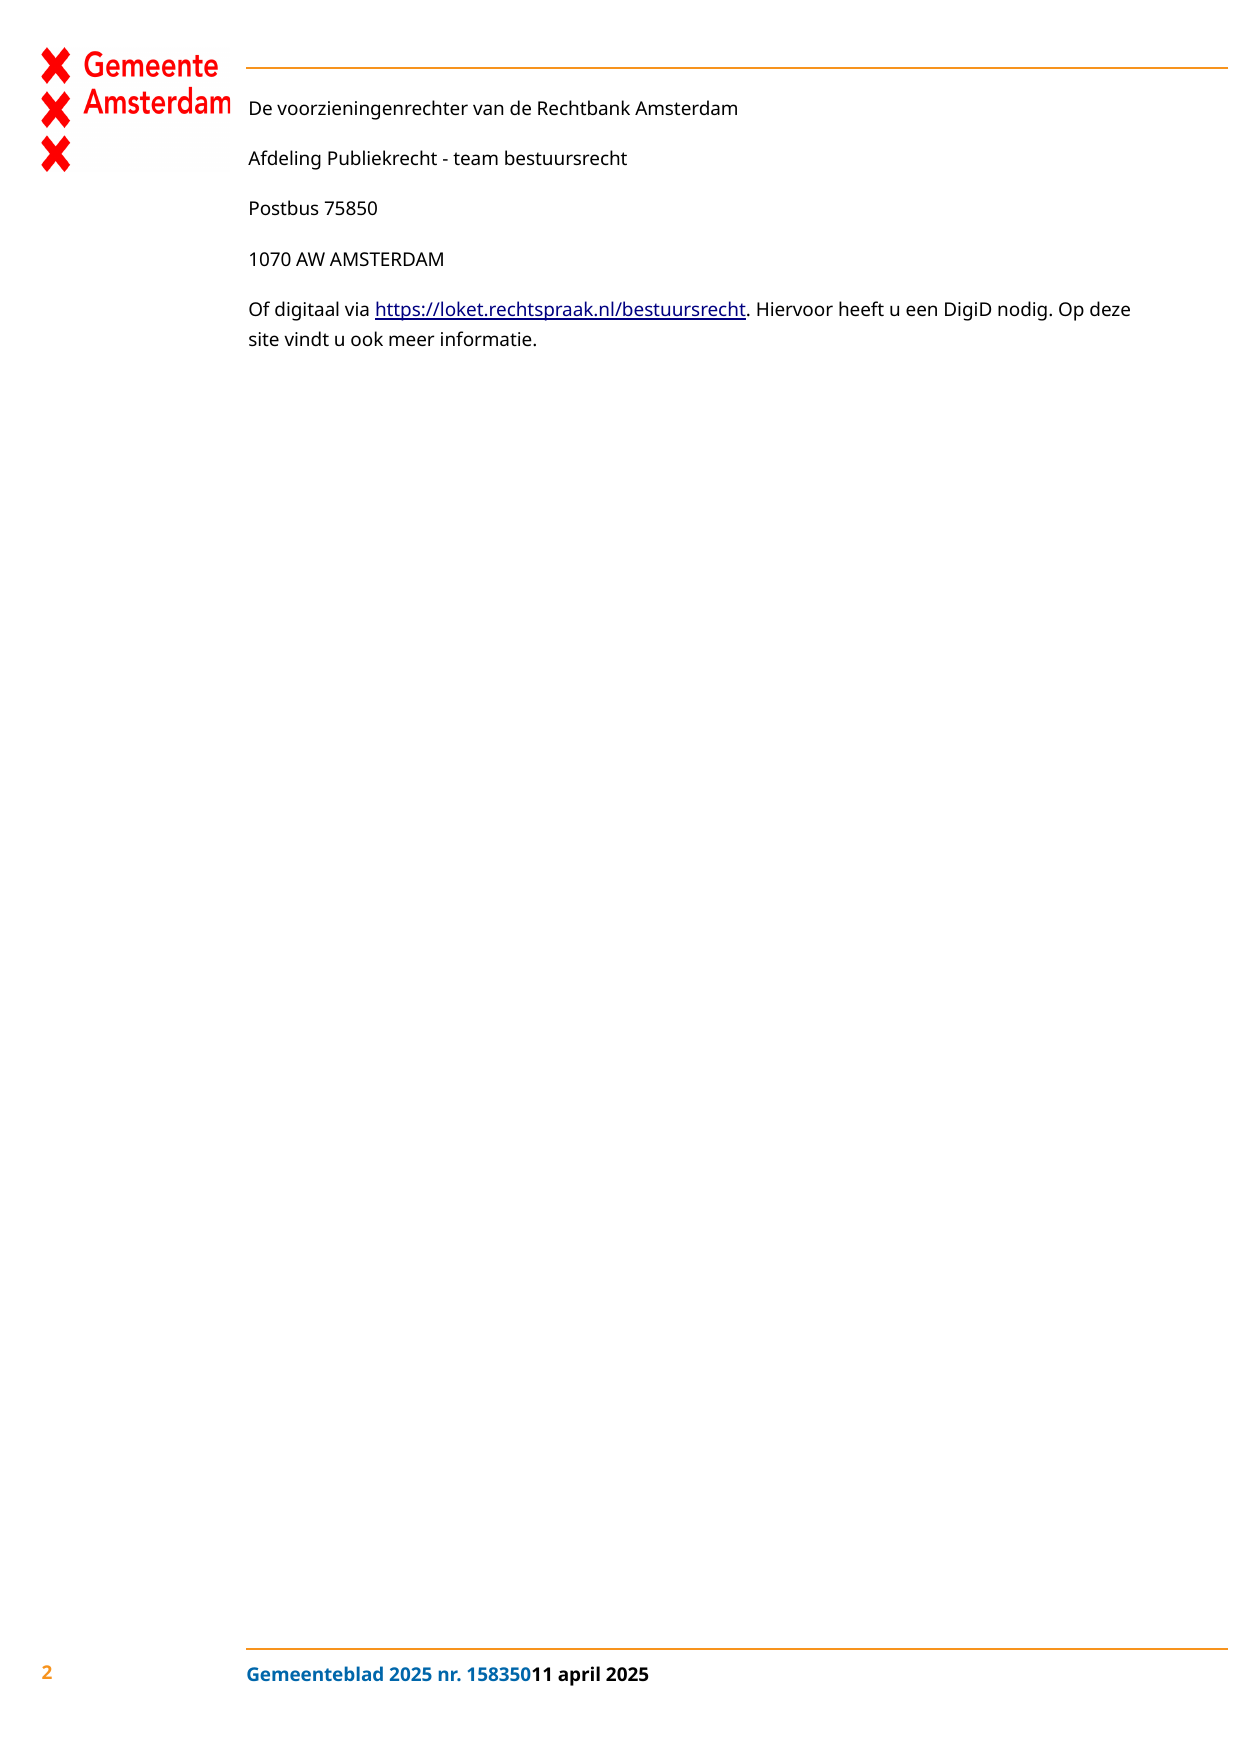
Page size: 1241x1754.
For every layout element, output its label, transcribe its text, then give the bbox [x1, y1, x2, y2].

text Afdeling Publiekrecht - team bestuursrecht [248, 145, 1152, 171]
picture [41, 47, 231, 172]
text Of digitaal via https://loket.rechtspraak.nl/bestuursrecht. Hiervoor heeft u een DigiD nodig. Op deze site vindt u ook meer informatie. [248, 296, 1152, 352]
text De voorzieningenrechter van de Rechtbank Amsterdam [248, 95, 1152, 121]
text 1070 AW AMSTERDAM [248, 246, 1152, 272]
text Postbus 75850 [248, 196, 1152, 221]
